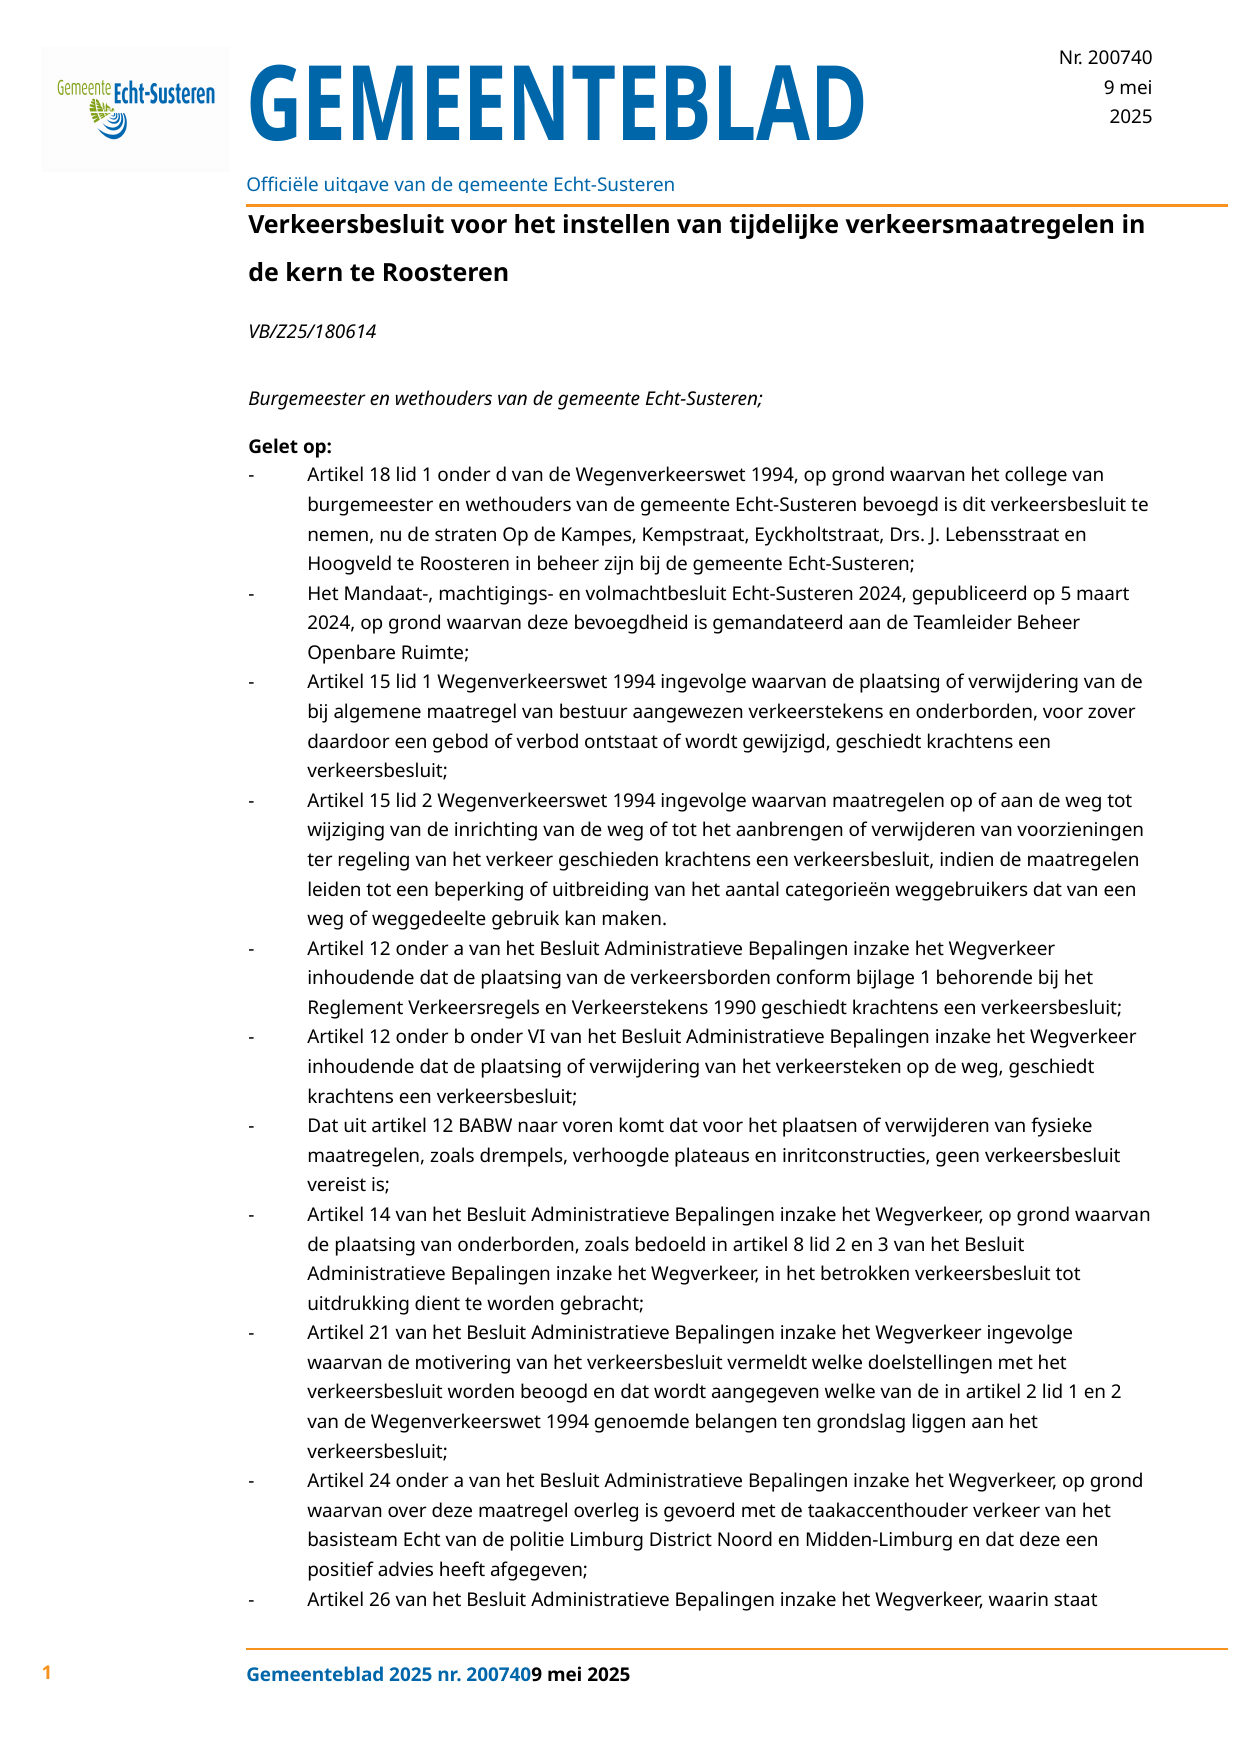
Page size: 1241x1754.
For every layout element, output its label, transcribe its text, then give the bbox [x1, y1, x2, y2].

list Artikel 12 onder a van het Besluit Administratieve Bepalingen inzake het Wegverkeer inhoudende dat de plaatsing van de verkeersborden conform bijlage 1 behorende bij het Reglement Verkeersregels en Verkeerstekens 1990 geschiedt krachtens een verkeersbesluit; [248, 935, 1152, 1020]
list Artikel 14 van het Besluit Administratieve Bepalingen inzake het Wegverkeer, op grond waarvan de plaatsing van onderborden, zoals bedoeld in artikel 8 lid 2 en 3 van het Besluit Administratieve Bepalingen inzake het Wegverkeer, in het betrokken verkeersbesluit tot uitdrukking dient te worden gebracht; [248, 1201, 1152, 1316]
list Het Mandaat-, machtigings- en volmachtbesluit Echt-Susteren 2024, gepubliceerd op 5 maart 2024, op grond waarvan deze bevoegdheid is gemandateerd aan de Teamleider Beheer Openbare Ruimte; [248, 580, 1152, 665]
list Artikel 18 lid 1 onder d van de Wegenverkeerswet 1994, op grond waarvan het college van burgemeester en wethouders van de gemeente Echt-Susteren bevoegd is dit verkeersbesluit te nemen, nu de straten Op de Kampes, Kempstraat, Eyckholtstraat, Drs. J. Lebensstraat en Hoogveld te Roosteren in beheer zijn bij de gemeente Echt-Susteren; [248, 462, 1152, 576]
list Artikel 21 van het Besluit Administratieve Bepalingen inzake het Wegverkeer ingevolge waarvan de motivering van het verkeersbesluit vermeldt welke doelstellingen met het verkeersbesluit worden beoogd en dat wordt aangegeven welke van de in artikel 2 lid 1 en 2 van de Wegenverkeerswet 1994 genoemde belangen ten grondslag liggen aan het verkeersbesluit; [248, 1319, 1152, 1463]
text Gelet op: [248, 433, 1152, 459]
text Burgemeester en wethouders van de gemeente Echt-Susteren; [248, 386, 1152, 411]
picture [41, 47, 231, 172]
list Artikel 24 onder a van het Besluit Administratieve Bepalingen inzake het Wegverkeer, op grond waarvan over deze maatregel overleg is gevoerd met de taakaccenthouder verkeer van het basisteam Echt van de politie Limburg District Noord en Midden-Limburg en dat deze een positief advies heeft afgegeven; [248, 1467, 1152, 1582]
text Verkeersbesluit voor het instellen van tijdelijke verkeersmaatregelen in de kern te Roosteren [248, 207, 1152, 288]
text VB/Z25/180614 [248, 318, 1152, 344]
list Artikel 15 lid 1 Wegenverkeerswet 1994 ingevolge waarvan de plaatsing of verwijdering van de bij algemene maatregel van bestuur aangewezen verkeerstekens en onderborden, voor zover daardoor een gebod of verbod ontstaat of wordt gewijzigd, geschiedt krachtens een verkeersbesluit; [248, 669, 1152, 783]
list Artikel 15 lid 2 Wegenverkeerswet 1994 ingevolge waarvan maatregelen op of aan de weg tot wijziging van de inrichting van de weg of tot het aanbrengen of verwijderen van voorzieningen ter regeling van het verkeer geschieden krachtens een verkeersbesluit, indien de maatregelen leiden tot een beperking of uitbreiding van het aantal categorieën weggebruikers dat van een weg of weggedeelte gebruik kan maken. [248, 787, 1152, 931]
list Artikel 12 onder b onder VI van het Besluit Administratieve Bepalingen inzake het Wegverkeer inhoudende dat de plaatsing of verwijdering van het verkeersteken op de weg, geschiedt krachtens een verkeersbesluit; [248, 1024, 1152, 1108]
list Artikel 26 van het Besluit Administratieve Bepalingen inzake het Wegverkeer, waarin staat [248, 1586, 1152, 1611]
list Dat uit artikel 12 BABW naar voren komt dat voor het plaatsen of verwijderen van fysieke maatregelen, zoals drempels, verhoogde plateaus en inritconstructies, geen verkeersbesluit vereist is; [248, 1112, 1152, 1197]
